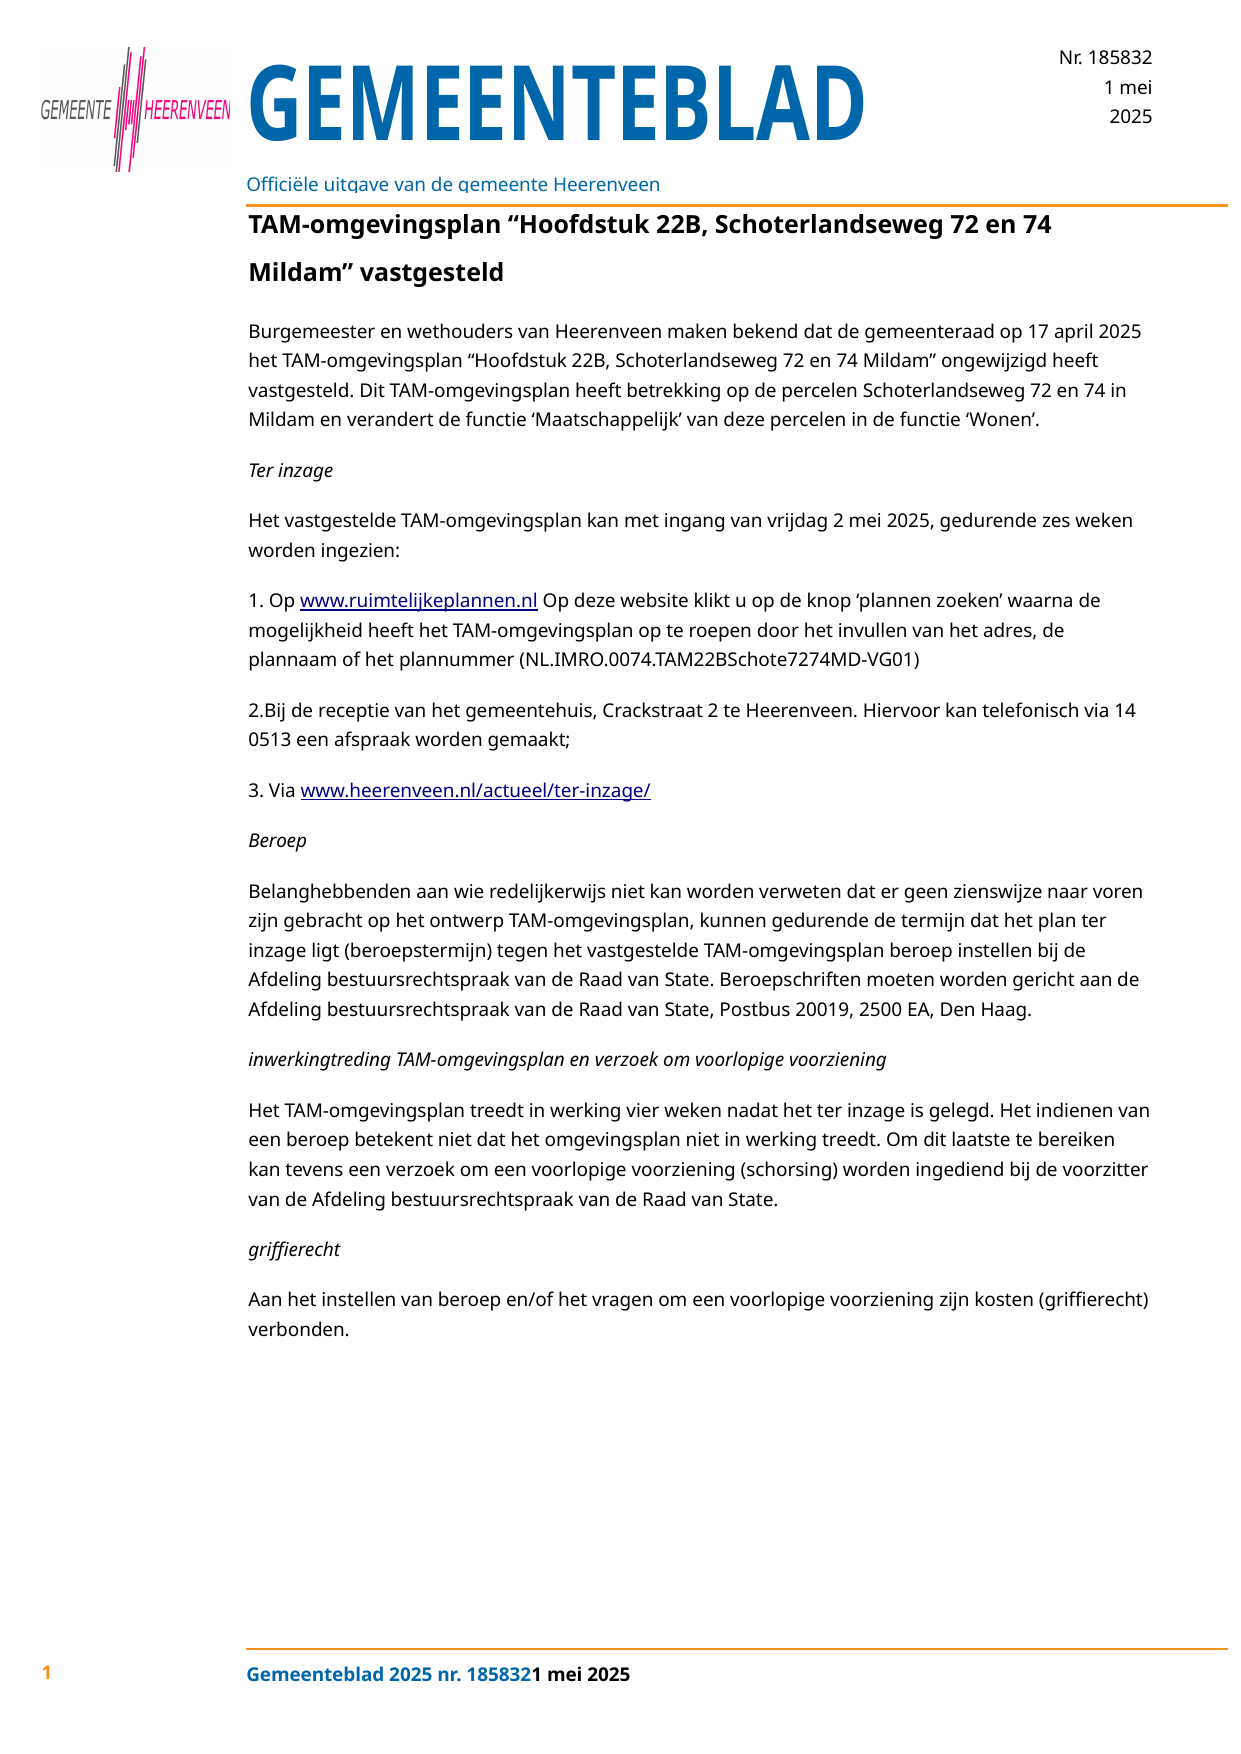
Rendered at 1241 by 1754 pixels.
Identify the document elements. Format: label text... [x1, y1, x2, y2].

text griffierecht [248, 1236, 1152, 1262]
text Aan het instellen van beroep en/of het vragen om een voorlopige voorziening zijn kosten (griffierecht) verbonden. [248, 1287, 1152, 1342]
text 2.Bij de receptie van het gemeentehuis, Crackstraat 2 te Heerenveen. Hiervoor kan telefonisch via 14 0513 een afspraak worden gemaakt; [248, 697, 1152, 752]
text TAM-omgevingsplan “Hoofdstuk 22B, Schoterlandseweg 72 en 74 Mildam” vastgesteld [248, 207, 1152, 288]
text 1. Op www.ruimtelijkeplannen.nl Op deze website klikt u op de knop ‘plannen zoeken’ waarna de mogelijkheid heeft het TAM-omgevingsplan op te roepen door het invullen van het adres, de plannaam of het plannummer (NL.IMRO.0074.TAM22BSchote7274MD-VG01) [248, 587, 1152, 672]
text Burgemeester en wethouders van Heerenveen maken bekend dat de gemeenteraad op 17 april 2025 het TAM-omgevingsplan “Hoofdstuk 22B, Schoterlandseweg 72 en 74 Mildam” ongewijzigd heeft vastgesteld. Dit TAM-omgevingsplan heeft betrekking op de percelen Schoterlandseweg 72 en 74 in Mildam en verandert de functie ‘Maatschappelijk’ van deze percelen in de functie ‘Wonen’. [248, 318, 1152, 432]
text Ter inzage [248, 457, 1152, 483]
text Het TAM-omgevingsplan treedt in werking vier weken nadat het ter inzage is gelegd. Het indienen van een beroep betekent niet dat het omgevingsplan niet in werking treedt. Om dit laatste te bereiken kan tevens een verzoek om een voorlopige voorziening (schorsing) worden ingediend bij de voorzitter van de Afdeling bestuursrechtspraak van de Raad van State. [248, 1097, 1152, 1212]
text 3. Via www.heerenveen.nl/actueel/ter-inzage/ [248, 777, 1152, 803]
text Beroep [248, 827, 1152, 853]
picture [41, 47, 231, 172]
text Belanghebbenden aan wie redelijkerwijs niet kan worden verweten dat er geen zienswijze naar voren zijn gebracht op het ontwerp TAM-omgevingsplan, kunnen gedurende de termijn dat het plan ter inzage ligt (beroepstermijn) tegen het vastgestelde TAM-omgevingsplan beroep instellen bij de Afdeling bestuursrechtspraak van de Raad van State. Beroepschriften moeten worden gericht aan de Afdeling bestuursrechtspraak van de Raad van State, Postbus 20019, 2500 EA, Den Haag. [248, 878, 1152, 1022]
text Het vastgestelde TAM-omgevingsplan kan met ingang van vrijdag 2 mei 2025, gedurende zes weken worden ingezien: [248, 507, 1152, 563]
text inwerkingtreding TAM-omgevingsplan en verzoek om voorlopige voorziening [248, 1047, 1152, 1072]
